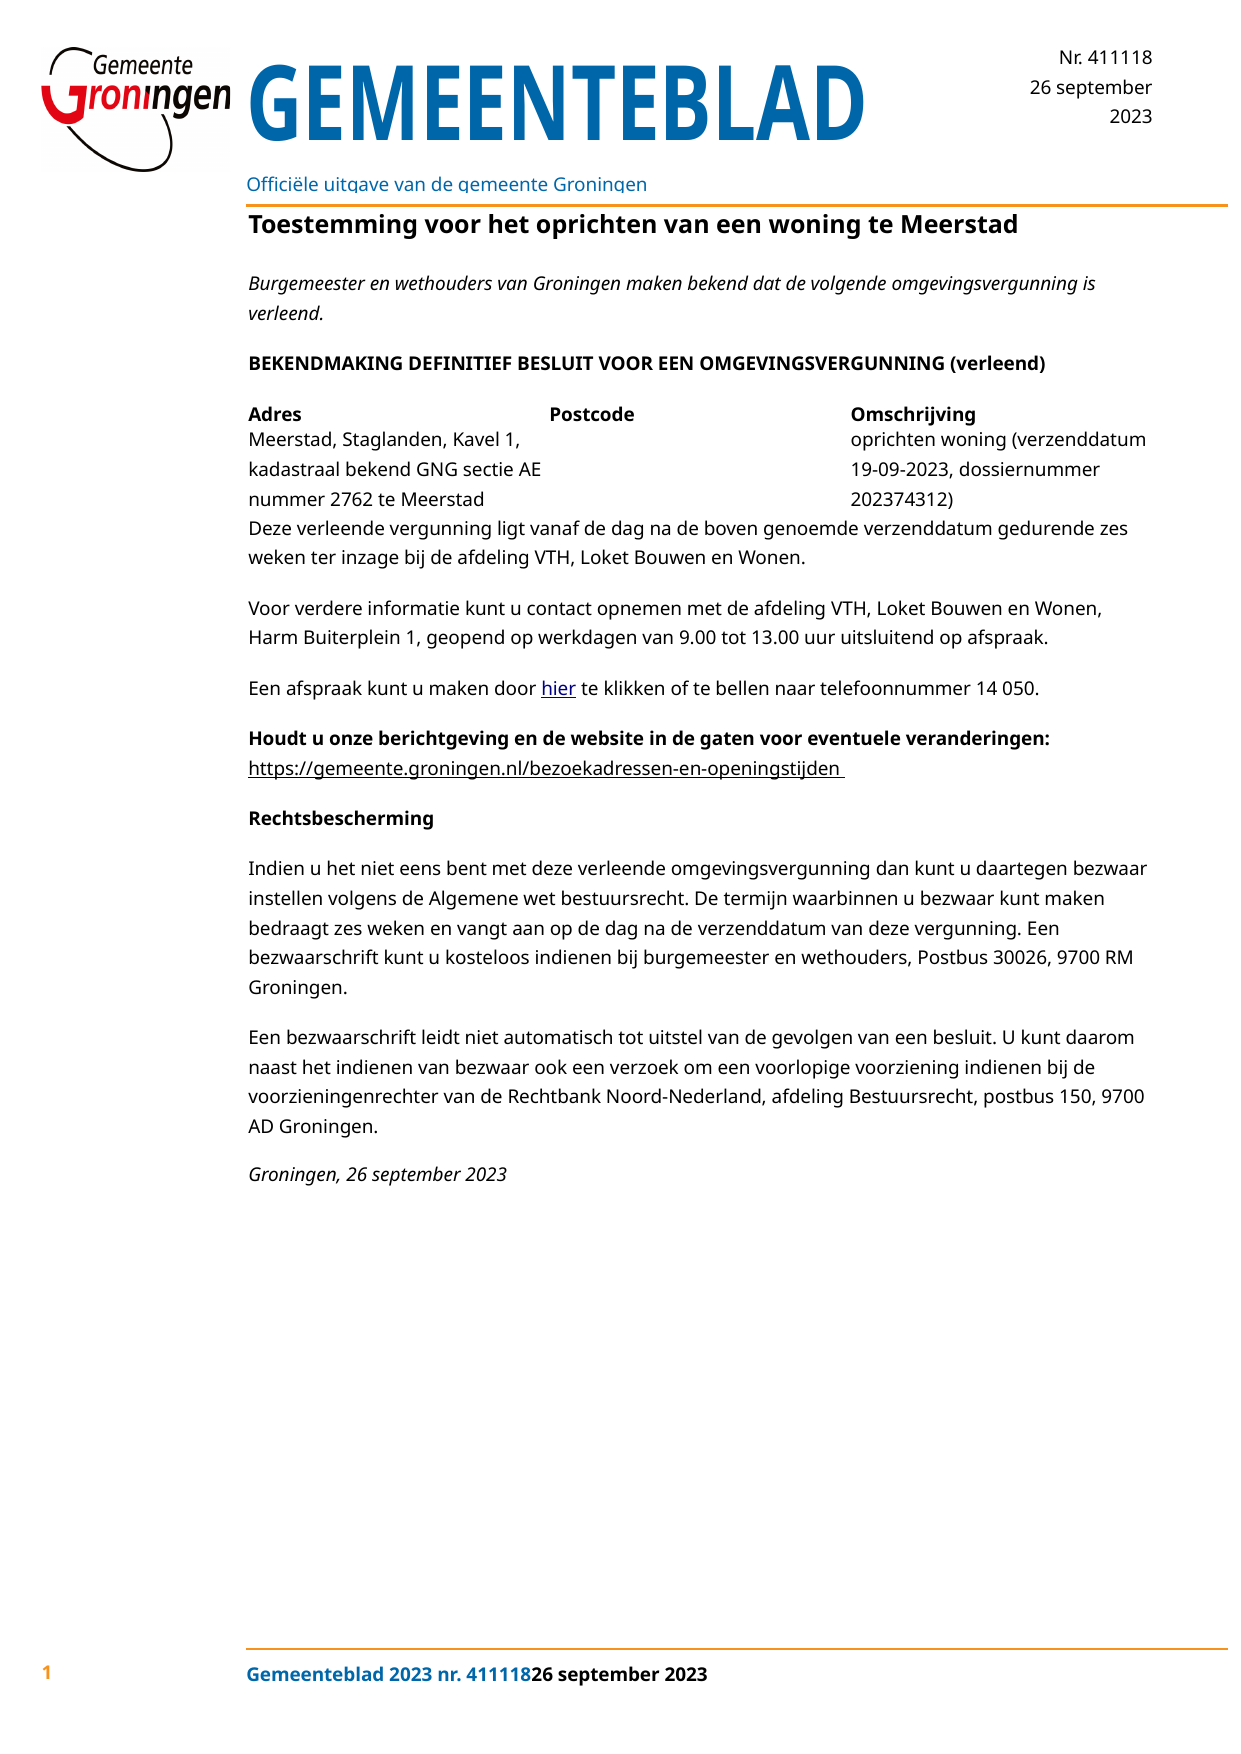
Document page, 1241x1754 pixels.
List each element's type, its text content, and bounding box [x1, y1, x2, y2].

table_cell Meerstad, Staglanden, Kavel 1, kadastraal bekend GNG sectie AE nummer 2762 te Meerstad [248, 427, 549, 511]
text Rechtsbescherming [248, 805, 1152, 831]
table_cell [549, 427, 850, 511]
text Deze verleende vergunning ligt vanaf de dag na de boven genoemde verzenddatum gedurende zes weken ter inzage bij de afdeling VTH, Loket Bouwen en Wonen. [248, 515, 1152, 570]
text Een afspraak kunt u maken door hier te klikken of te bellen naar telefoonnummer 14 050. [248, 675, 1152, 700]
table_header Omschrijving [850, 401, 1152, 427]
text Houdt u onze berichtgeving en de website in de gaten voor eventuele veranderingen: https://gemeente.groningen.nl/bezoekadressen-en-openingstijden [248, 725, 1152, 780]
text Toestemming voor het oprichten van een woning te Meerstad [248, 207, 1152, 241]
text Een bezwaarschrift leidt niet automatisch tot uitstel van de gevolgen van een besluit. U kunt daarom naast het indienen van bezwaar ook een verzoek om een voorlopige voorziening indienen bij de voorzieningenrechter van de Rechtbank Noord-Nederland, afdeling Bestuursrecht, postbus 150, 9700 AD Groningen. [248, 1024, 1152, 1139]
text Groningen, 26 september 2023 [248, 1161, 1152, 1187]
table_header Postcode [549, 401, 850, 427]
table_header Adres [248, 401, 549, 427]
table_cell oprichten woning (verzenddatum 19-09-2023, dossiernummer 202374312) [850, 427, 1152, 511]
text Voor verdere informatie kunt u contact opnemen met de afdeling VTH, Loket Bouwen en Wonen, Harm Buiterplein 1, geopend op werkdagen van 9.00 tot 13.00 uur uitsluitend op afspraak. [248, 595, 1152, 650]
text Burgemeester en wethouders van Groningen maken bekend dat de volgende omgevingsvergunning is verleend. [248, 270, 1152, 326]
text BEKENDMAKING DEFINITIEF BESLUIT VOOR EEN OMGEVINGSVERGUNNING (verleend) [248, 350, 1152, 376]
text Indien u het niet eens bent met deze verleende omgevingsvergunning dan kunt u daartegen bezwaar instellen volgens de Algemene wet bestuursrecht. De termijn waarbinnen u bezwaar kunt maken bedraagt zes weken en vangt aan op de dag na de verzenddatum van deze vergunning. Een bezwaarschrift kunt u kosteloos indienen bij burgemeester en wethouders, Postbus 30026, 9700 RM Groningen. [248, 856, 1152, 999]
picture [41, 47, 231, 172]
